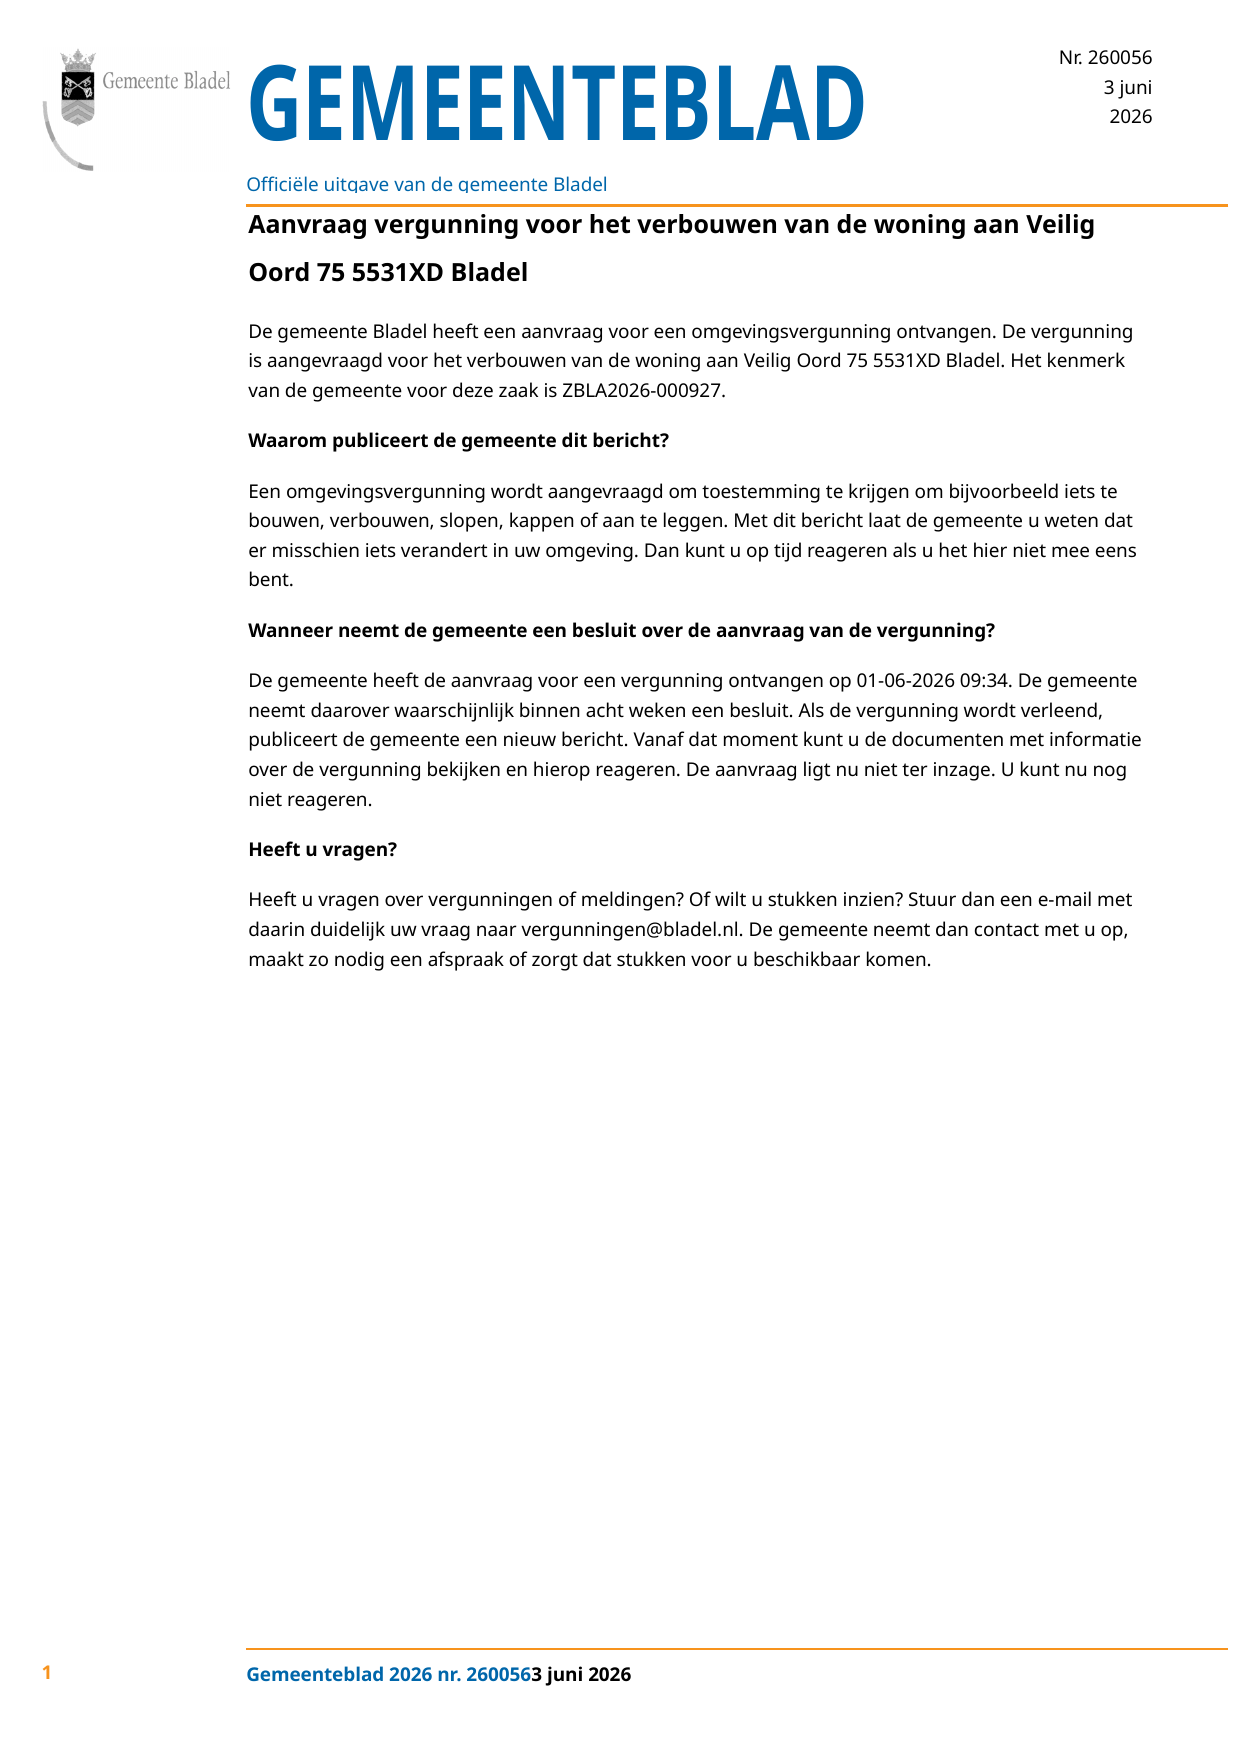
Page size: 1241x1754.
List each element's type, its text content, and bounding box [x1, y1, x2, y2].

text De gemeente heeft de aanvraag voor een vergunning ontvangen op 01-06-2026 09:34. De gemeente neemt daarover waarschijnlijk binnen acht weken een besluit. Als de vergunning wordt verleend, publiceert de gemeente een nieuw bericht. Vanaf dat moment kunt u de documenten met informatie over de vergunning bekijken en hierop reageren. De aanvraag ligt nu niet ter inzage. U kunt nu nog niet reageren. [248, 667, 1152, 812]
text De gemeente Bladel heeft een aanvraag voor een omgevingsvergunning ontvangen. De vergunning is aangevraagd voor het verbouwen van de woning aan Veilig Oord 75 5531XD Bladel. Het kenmerk van de gemeente voor deze zaak is ZBLA2026-000927. [248, 318, 1152, 403]
text Aanvraag vergunning voor het verbouwen van de woning aan Veilig Oord 75 5531XD Bladel [248, 207, 1152, 288]
text Heeft u vragen over vergunningen of meldingen? Of wilt u stukken inzien? Stuur dan een e-mail met daarin duidelijk uw vraag naar vergunningen@bladel.nl. De gemeente neemt dan contact met u op, maakt zo nodig een afspraak of zorgt dat stukken voor u beschikbaar komen. [248, 887, 1152, 972]
text Wanneer neemt de gemeente een besluit over de aanvraag van de vergunning? [248, 617, 1152, 643]
text Heeft u vragen? [248, 836, 1152, 862]
text Een omgevingsvergunning wordt aangevraagd om toestemming te krijgen om bijvoorbeeld iets te bouwen, verbouwen, slopen, kappen of aan te leggen. Met dit bericht laat de gemeente u weten dat er misschien iets verandert in uw omgeving. Dan kunt u op tijd reageren als u het hier niet mee eens bent. [248, 478, 1152, 592]
text Waarom publiceert de gemeente dit bericht? [248, 427, 1152, 453]
picture [41, 47, 231, 172]
